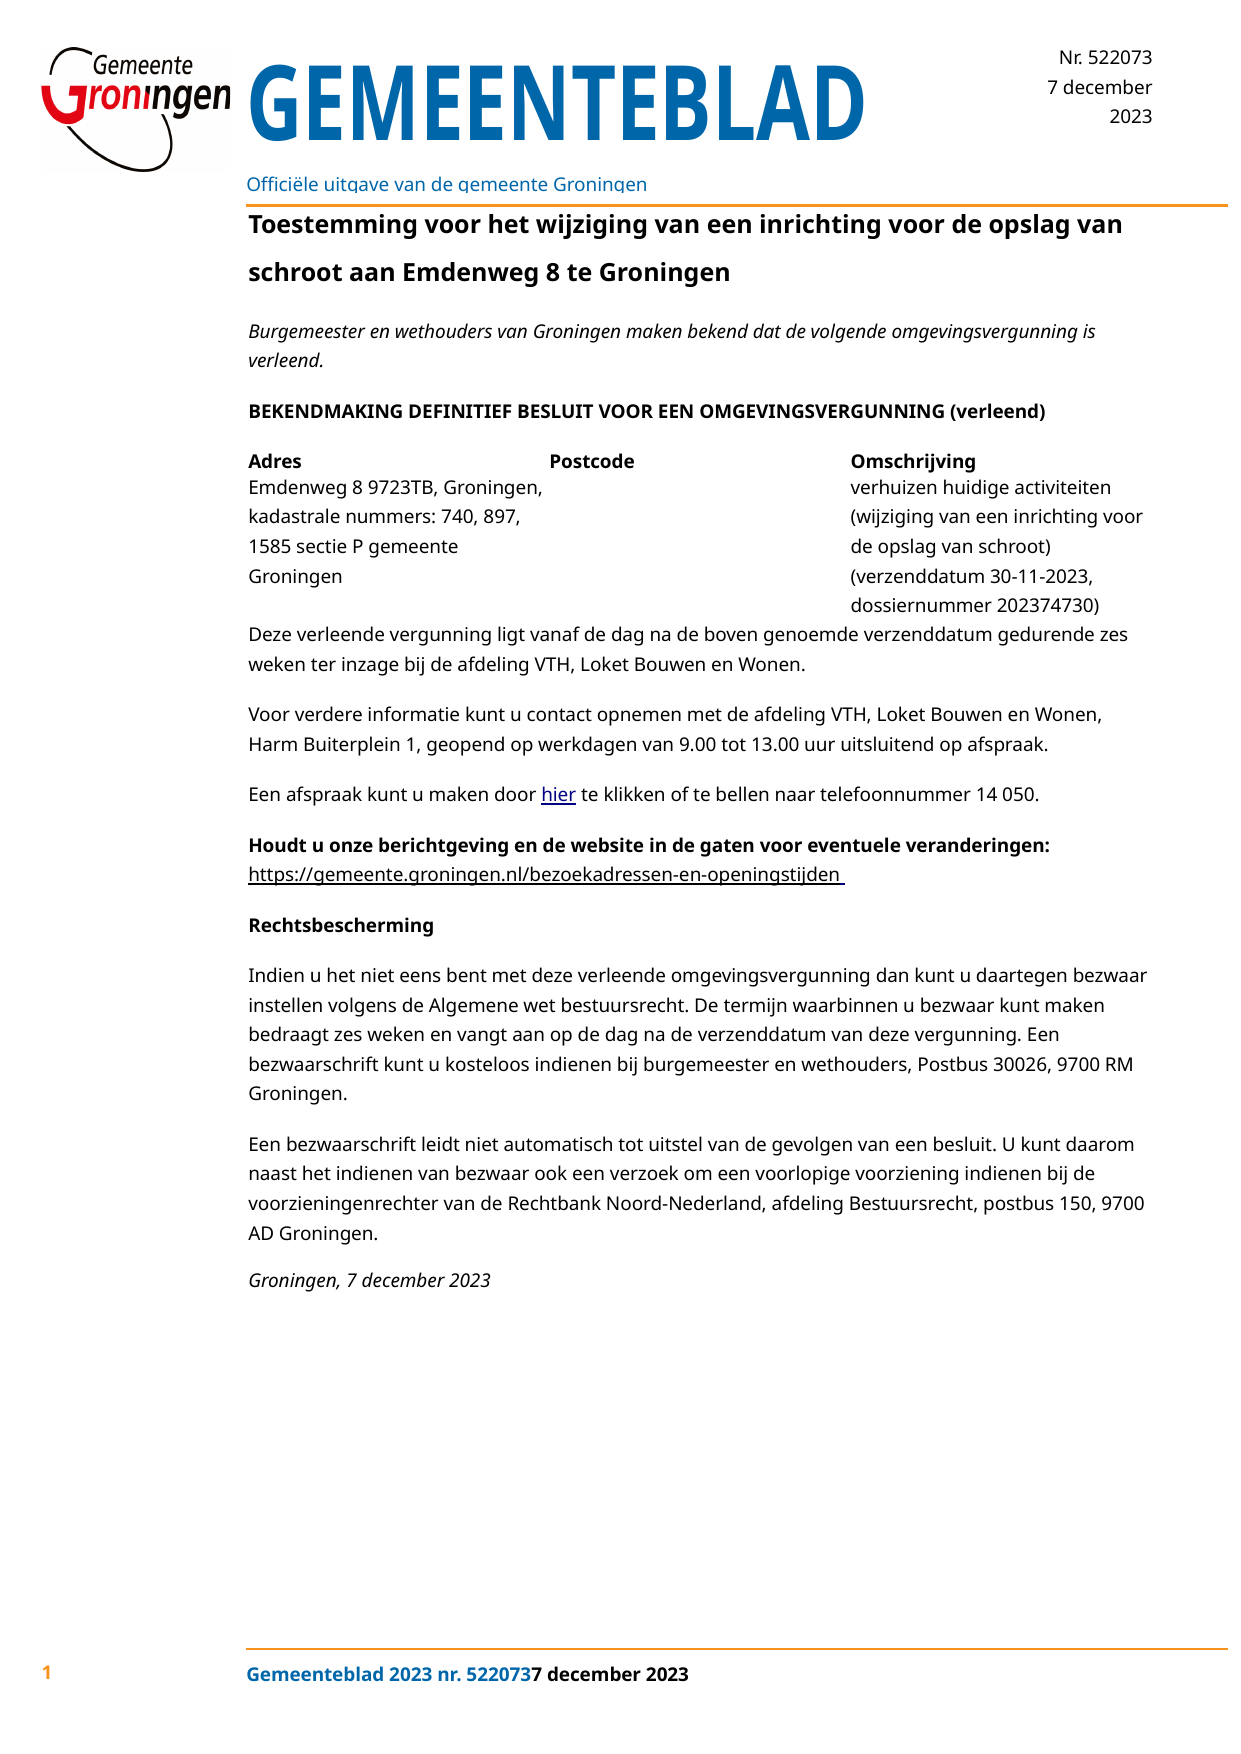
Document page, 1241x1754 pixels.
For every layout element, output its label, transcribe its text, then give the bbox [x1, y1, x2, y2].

picture [41, 47, 231, 172]
text Toestemming voor het wijziging van een inrichting voor de opslag van schroot aan Emdenweg 8 te Groningen [248, 207, 1152, 288]
text Voor verdere informatie kunt u contact opnemen met de afdeling VTH, Loket Bouwen en Wonen, Harm Buiterplein 1, geopend op werkdagen van 9.00 tot 13.00 uur uitsluitend op afspraak. [248, 701, 1152, 757]
table_header Postcode [549, 449, 850, 474]
text Burgemeester en wethouders van Groningen maken bekend dat de volgende omgevingsvergunning is verleend. [248, 318, 1152, 373]
table_cell verhuizen huidige activiteiten (wijziging van een inrichting voor de opslag van schroot) (verzenddatum 30-11-2023, dossiernummer 202374730) [850, 474, 1152, 618]
text Deze verleende vergunning ligt vanaf de dag na de boven genoemde verzenddatum gedurende zes weken ter inzage bij de afdeling VTH, Loket Bouwen en Wonen. [248, 621, 1152, 677]
text Een afspraak kunt u maken door hier te klikken of te bellen naar telefoonnummer 14 050. [248, 781, 1152, 807]
text Groningen, 7 december 2023 [248, 1268, 1152, 1293]
table_cell [549, 474, 850, 618]
table_header Omschrijving [850, 449, 1152, 474]
text Indien u het niet eens bent met deze verleende omgevingsvergunning dan kunt u daartegen bezwaar instellen volgens de Algemene wet bestuursrecht. De termijn waarbinnen u bezwaar kunt maken bedraagt zes weken en vangt aan op de dag na de verzenddatum van deze vergunning. Een bezwaarschrift kunt u kosteloos indienen bij burgemeester en wethouders, Postbus 30026, 9700 RM Groningen. [248, 962, 1152, 1106]
text Rechtsbescherming [248, 912, 1152, 938]
text BEKENDMAKING DEFINITIEF BESLUIT VOOR EEN OMGEVINGSVERGUNNING (verleend) [248, 398, 1152, 424]
table_cell Emdenweg 8 9723TB, Groningen, kadastrale nummers: 740, 897, 1585 sectie P gemeente Groningen [248, 474, 549, 618]
text Een bezwaarschrift leidt niet automatisch tot uitstel van de gevolgen van een besluit. U kunt daarom naast het indienen van bezwaar ook een verzoek om een voorlopige voorziening indienen bij de voorzieningenrechter van de Rechtbank Noord-Nederland, afdeling Bestuursrecht, postbus 150, 9700 AD Groningen. [248, 1131, 1152, 1246]
table_header Adres [248, 449, 549, 474]
text Houdt u onze berichtgeving en de website in de gaten voor eventuele veranderingen: https://gemeente.groningen.nl/bezoekadressen-en-openingstijden [248, 832, 1152, 887]
